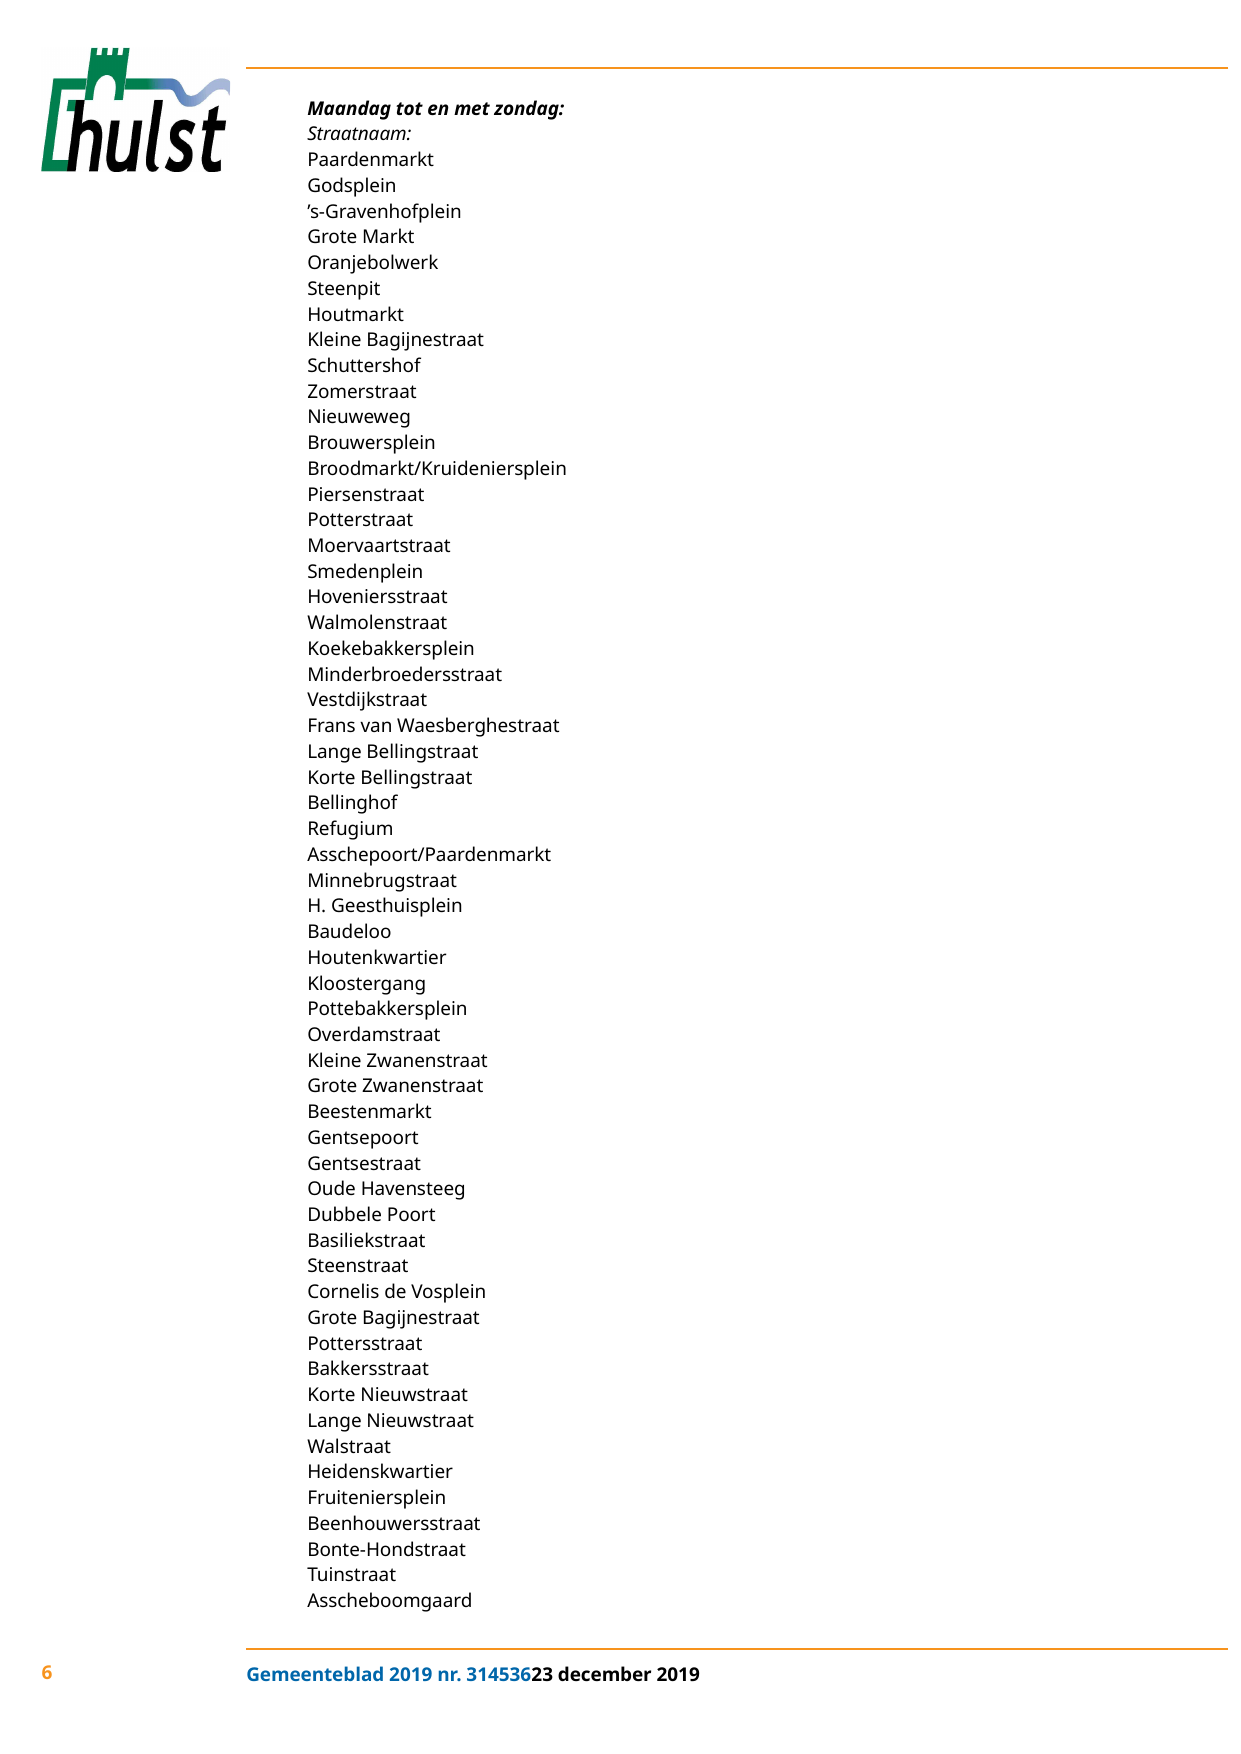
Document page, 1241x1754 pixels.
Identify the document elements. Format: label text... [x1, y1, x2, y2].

table_cell Steenpit [307, 275, 1211, 301]
table_cell Zomerstraat [307, 378, 1211, 404]
table_cell Grote Bagijnestraat [307, 1304, 1211, 1330]
table_cell Walmolenstraat [307, 610, 1211, 635]
table_cell Asscheboomgaard [307, 1587, 1211, 1612]
table_cell Lange Nieuwstraat [307, 1407, 1211, 1433]
table_cell Minderbroedersstraat [307, 661, 1211, 687]
table_cell Heidenskwartier [307, 1459, 1211, 1484]
table_cell Potterstraat [307, 507, 1211, 532]
table_cell Pottersstraat [307, 1330, 1211, 1356]
table_cell Dubbele Poort [307, 1201, 1211, 1227]
table_cell Straatnaam: [307, 121, 1211, 146]
table_cell Smedenplein [307, 558, 1211, 584]
table_cell Kloostergang [307, 970, 1211, 995]
table_cell Oranjebolwerk [307, 249, 1211, 275]
table_cell Houtenkwartier [307, 944, 1211, 970]
table_cell Frans van Waesberghestraat [307, 713, 1211, 738]
table_cell Grote Markt [307, 224, 1211, 249]
table_cell Asschepoort/Paardenmarkt [307, 841, 1211, 867]
table_cell Paardenmarkt [307, 146, 1211, 172]
table_cell Brouwersplein [307, 429, 1211, 455]
table_cell Beestenmarkt [307, 1098, 1211, 1124]
table_cell Kleine Bagijnestraat [307, 326, 1211, 352]
table_cell Baudeloo [307, 918, 1211, 944]
table_cell Bonte-Hondstraat [307, 1536, 1211, 1561]
table_cell Godsplein [307, 172, 1211, 198]
table_cell Bellinghof [307, 790, 1211, 815]
table_cell Steenstraat [307, 1253, 1211, 1278]
table_cell Fruiteniersplein [307, 1484, 1211, 1510]
table_cell Bakkersstraat [307, 1356, 1211, 1381]
table_cell Cornelis de Vosplein [307, 1279, 1211, 1304]
table_header Maandag tot en met zondag: [307, 95, 1211, 121]
table_cell Minnebrugstraat [307, 867, 1211, 892]
table_cell Hoveniersstraat [307, 584, 1211, 609]
table_cell ’s-Gravenhofplein [307, 198, 1211, 223]
picture [41, 47, 231, 172]
table_cell Moervaartstraat [307, 532, 1211, 558]
table_cell Oude Havensteeg [307, 1176, 1211, 1201]
table_cell Piersenstraat [307, 481, 1211, 507]
table_cell Nieuweweg [307, 404, 1211, 429]
table_cell Refugium [307, 815, 1211, 841]
table_cell Koekebakkersplein [307, 635, 1211, 661]
table_cell Grote Zwanenstraat [307, 1073, 1211, 1098]
table_cell Kleine Zwanenstraat [307, 1047, 1211, 1073]
table_cell Korte Bellingstraat [307, 764, 1211, 789]
table_cell Basiliekstraat [307, 1227, 1211, 1253]
table_cell Houtmarkt [307, 301, 1211, 326]
table_cell Gentsestraat [307, 1150, 1211, 1176]
table_cell Pottebakkersplein [307, 995, 1211, 1021]
table_cell Broodmarkt/Kruideniersplein [307, 455, 1211, 481]
table_cell Tuinstraat [307, 1561, 1211, 1587]
table_cell Gentsepoort [307, 1124, 1211, 1150]
table_cell Walstraat [307, 1433, 1211, 1458]
table_cell Beenhouwersstraat [307, 1510, 1211, 1536]
table_cell Overdamstraat [307, 1021, 1211, 1047]
table_cell Korte Nieuwstraat [307, 1381, 1211, 1407]
table_cell Schuttershof [307, 352, 1211, 378]
table_cell Lange Bellingstraat [307, 738, 1211, 764]
table_cell H. Geesthuisplein [307, 893, 1211, 918]
table_cell Vestdijkstraat [307, 687, 1211, 712]
